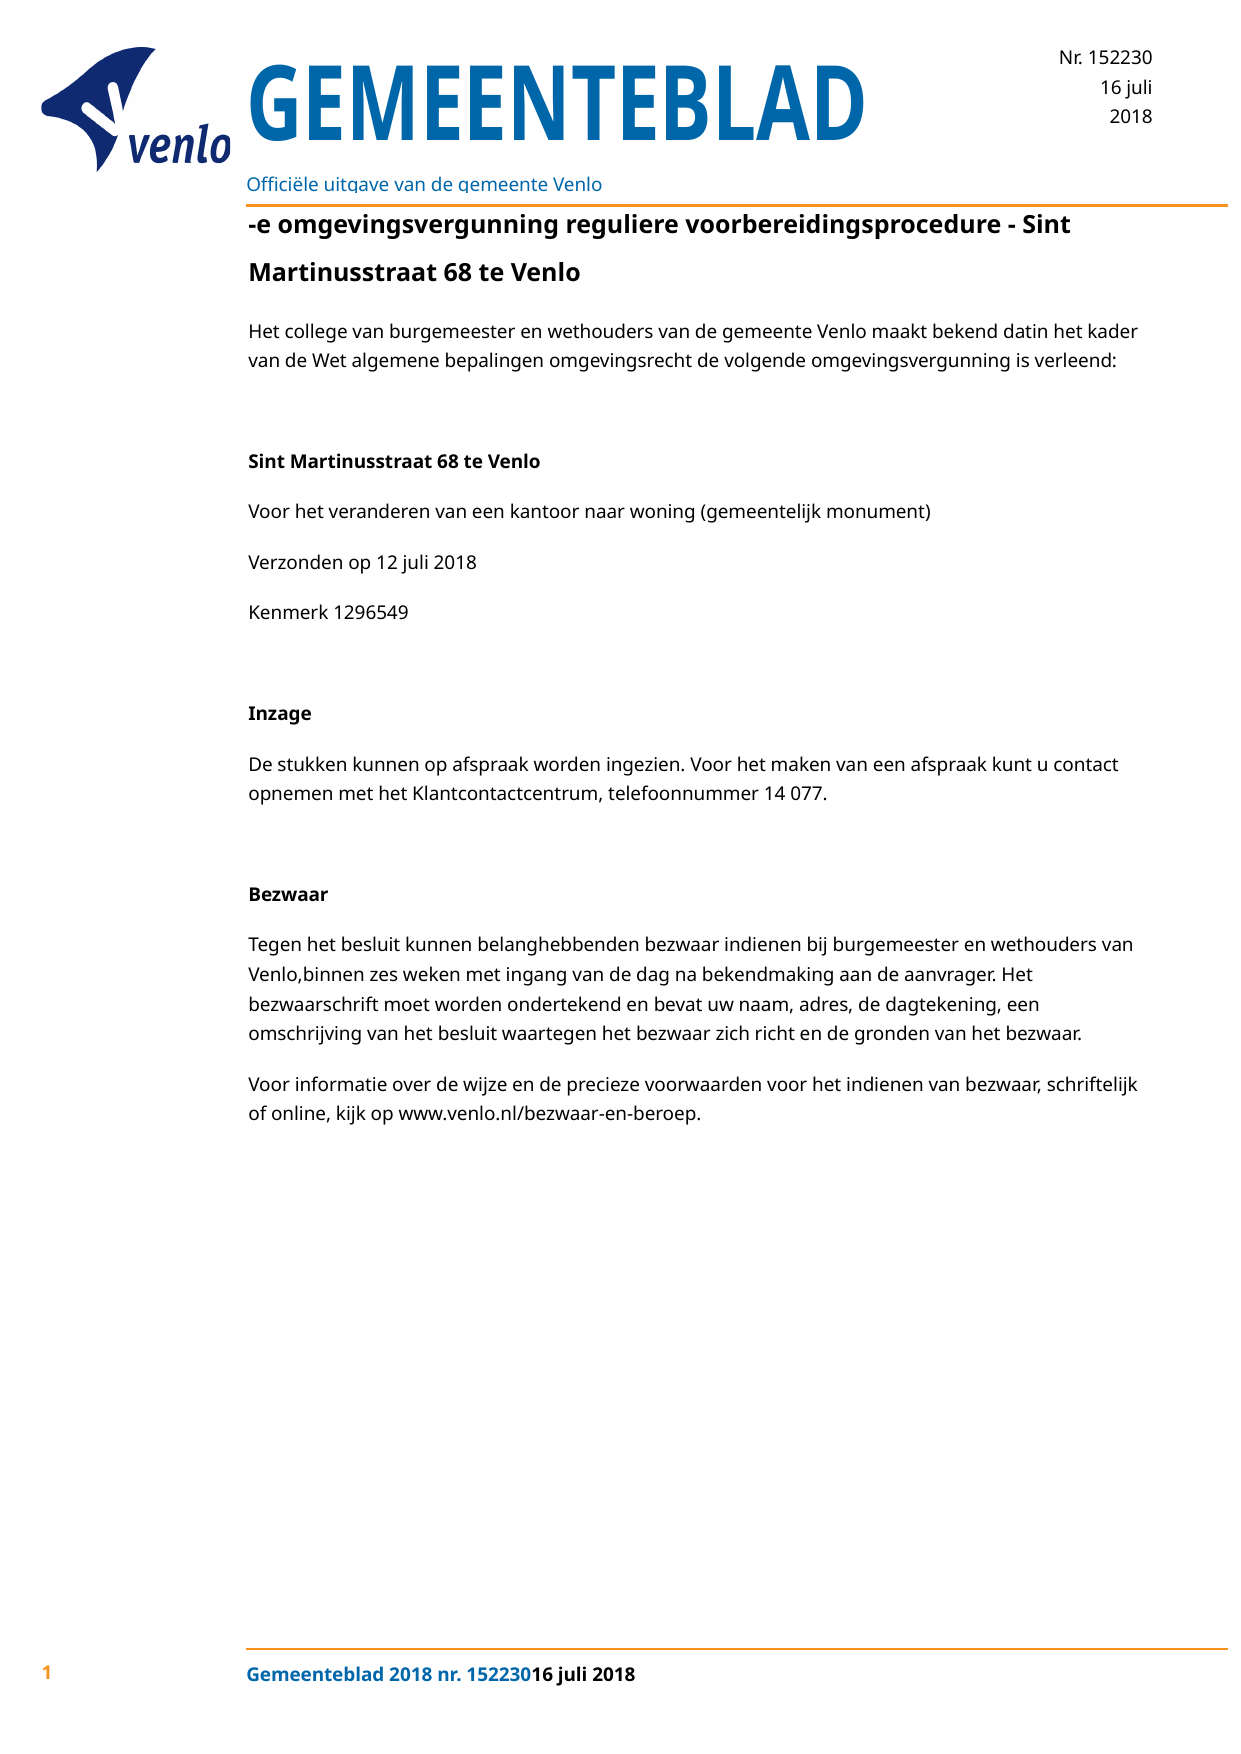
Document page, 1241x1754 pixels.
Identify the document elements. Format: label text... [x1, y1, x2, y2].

text Verzonden op 12 juli 2018 [248, 549, 1152, 575]
text Voor het veranderen van een kantoor naar woning (gemeentelijk monument) [248, 499, 1152, 524]
text Voor informatie over de wijze en de precieze voorwaarden voor het indienen van bezwaar, schriftelijk of online, kijk op www.venlo.nl/bezwaar-en-beroep. [248, 1071, 1152, 1126]
text Sint Martinusstraat 68 te Venlo [248, 448, 1152, 474]
text -e omgevingsvergunning reguliere voorbereidingsprocedure - Sint Martinusstraat 68 te Venlo [248, 207, 1152, 288]
text Tegen het besluit kunnen belanghebbenden bezwaar indienen bij burgemeester en wethouders van Venlo,binnen zes weken met ingang van de dag na bekendmaking aan de aanvrager. Het bezwaarschrift moet worden ondertekend en bevat uw naam, adres, de dagtekening, een omschrijving van het besluit waartegen het bezwaar zich richt en de gronden van het bezwaar. [248, 932, 1152, 1046]
text Inzage [248, 700, 1152, 726]
text Het college van burgemeester en wethouders van de gemeente Venlo maakt bekend datin het kader van de Wet algemene bepalingen omgevingsrecht de volgende omgevingsvergunning is verleend: [248, 318, 1152, 373]
text De stukken kunnen op afspraak worden ingezien. Voor het maken van een afspraak kunt u contact opnemen met het Klantcontactcentrum, telefoonnummer 14 077. [248, 751, 1152, 806]
picture [41, 47, 231, 172]
text Kenmerk 1296549 [248, 599, 1152, 625]
text Bezwaar [248, 881, 1152, 907]
